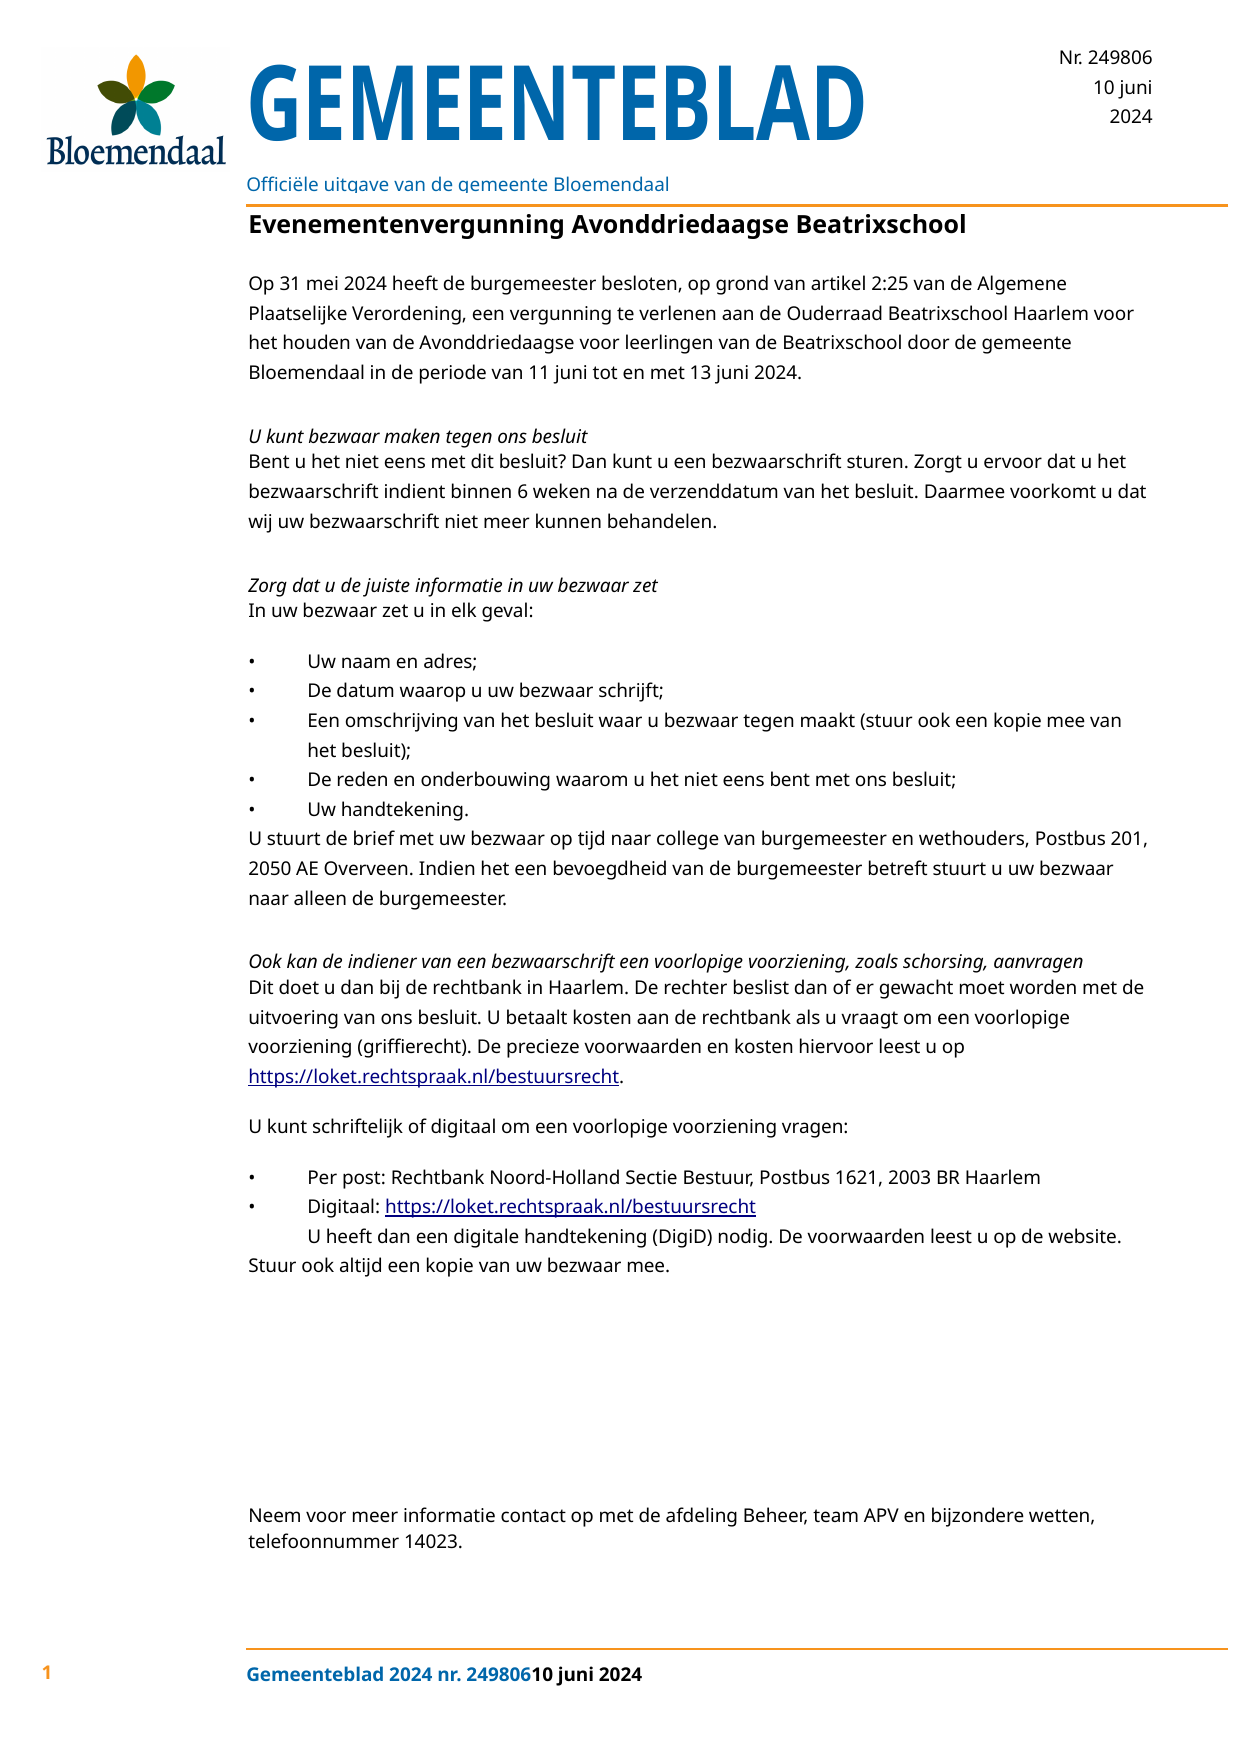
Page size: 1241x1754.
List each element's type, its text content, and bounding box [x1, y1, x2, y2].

text Zorg dat u de juiste informatie in uw bezwaar zet [248, 572, 1152, 598]
text Ook kan de indiener van een bezwaarschrift een voorlopige voorziening, zoals schorsing, aanvragen [248, 949, 1152, 974]
text Stuur ook altijd een kopie van uw bezwaar mee. [248, 1253, 1152, 1278]
list De reden en onderbouwing waarom u het niet eens bent met ons besluit; [248, 766, 1152, 792]
picture [41, 47, 231, 172]
text U kunt bezwaar maken tegen ons besluit [248, 423, 1152, 449]
text Neem voor meer informatie contact op met de afdeling Beheer, team APV en bijzondere wetten, telefoonnummer 14023. [248, 1502, 1152, 1554]
list Uw handtekening. [248, 796, 1152, 822]
text Bent u het niet eens met dit besluit? Dan kunt u een bezwaarschrift sturen. Zorgt u ervoor dat u het bezwaarschrift indient binnen 6 weken na de verzenddatum van het besluit. Daarmee voorkomt u dat wij uw bezwaarschrift niet meer kunnen behandelen. [248, 449, 1152, 534]
list Digitaal: https://loket.rechtspraak.nl/bestuursrecht [248, 1193, 1152, 1219]
list Per post: Rechtbank Noord-Holland Sectie Bestuur, Postbus 1621, 2003 BR Haarlem [248, 1164, 1152, 1190]
text Op 31 mei 2024 heeft de burgemeester besloten, op grond van artikel 2:25 van de Algemene Plaatselijke Verordening, een vergunning te verlenen aan de Ouderraad Beatrixschool Haarlem voor het houden van de Avonddriedaagse voor leerlingen van de Beatrixschool door de gemeente Bloemendaal in de periode van 11 juni tot en met 13 juni 2024. [248, 270, 1152, 385]
text U kunt schriftelijk of digitaal om een voorlopige voorziening vragen: [248, 1113, 1152, 1139]
text Dit doet u dan bij de rechtbank in Haarlem. De rechter beslist dan of er gewacht moet worden met de uitvoering van ons besluit. U betaalt kosten aan de rechtbank als u vraagt om een voorlopige voorziening (griffierecht). De precieze voorwaarden en kosten hiervoor leest u op https://loket.rechtspraak.nl/bestuursrecht. [248, 974, 1152, 1089]
text U stuurt de brief met uw bezwaar op tijd naar college van burgemeester en wethouders, Postbus 201, 2050 AE Overveen. Indien het een bevoegdheid van de burgemeester betreft stuurt u uw bezwaar naar alleen de burgemeester. [248, 826, 1152, 910]
list U heeft dan een digitale handtekening (DigiD) nodig. De voorwaarden leest u op de website. [248, 1223, 1152, 1249]
list De datum waarop u uw bezwaar schrijft; [248, 678, 1152, 703]
text In uw bezwaar zet u in elk geval: [248, 598, 1152, 623]
list Een omschrijving van het besluit waar u bezwaar tegen maakt (stuur ook een kopie mee van het besluit); [248, 707, 1152, 762]
text Evenementenvergunning Avonddriedaagse Beatrixschool [248, 207, 1152, 241]
list Uw naam en adres; [248, 648, 1152, 674]
